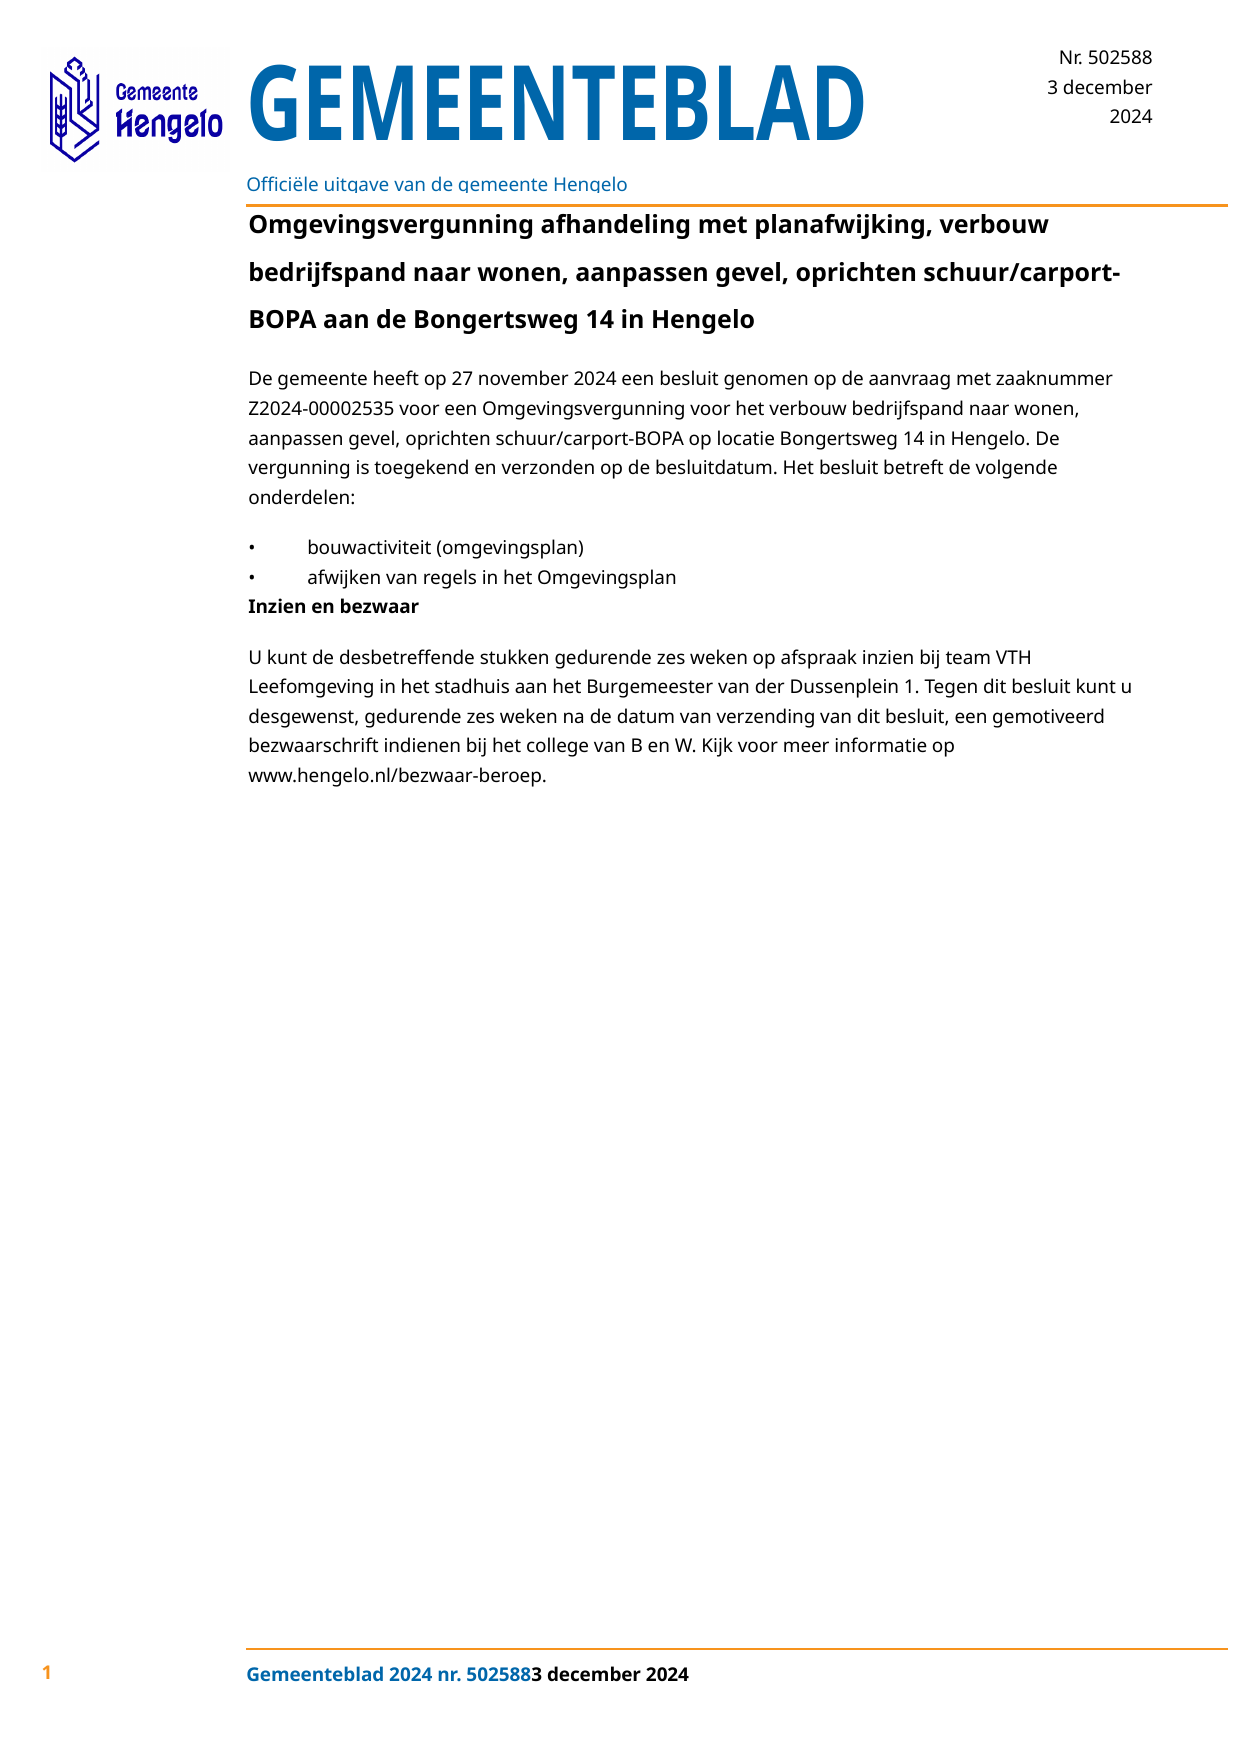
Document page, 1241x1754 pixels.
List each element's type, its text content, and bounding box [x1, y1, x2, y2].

text Omgevingsvergunning afhandeling met planafwijking, verbouw bedrijfspand naar wonen, aanpassen gevel, oprichten schuur/carport-BOPA aan de Bongertsweg 14 in Hengelo [248, 207, 1152, 336]
text U kunt de desbetreffende stukken gedurende zes weken op afspraak inzien bij team VTH Leefomgeving in het stadhuis aan het Burgemeester van der Dussenplein 1. Tegen dit besluit kunt u desgewenst, gedurende zes weken na de datum van verzending van dit besluit, een gemotiveerd bezwaarschrift indienen bij het college van B en W. Kijk voor meer informatie op www.hengelo.nl/bezwaar-beroep. [248, 644, 1152, 788]
list bouwactiviteit (omgevingsplan) [248, 534, 1152, 560]
text Inzien en bezwaar [248, 593, 1152, 619]
list afwijken van regels in het Omgevingsplan [248, 564, 1152, 589]
picture [41, 47, 231, 172]
text De gemeente heeft op 27 november 2024 een besluit genomen op de aanvraag met zaaknummer Z2024-00002535 voor een Omgevingsvergunning voor het verbouw bedrijfspand naar wonen, aanpassen gevel, oprichten schuur/carport-BOPA op locatie Bongertsweg 14 in Hengelo. De vergunning is toegekend en verzonden op de besluitdatum. Het besluit betreft de volgende onderdelen: [248, 366, 1152, 509]
